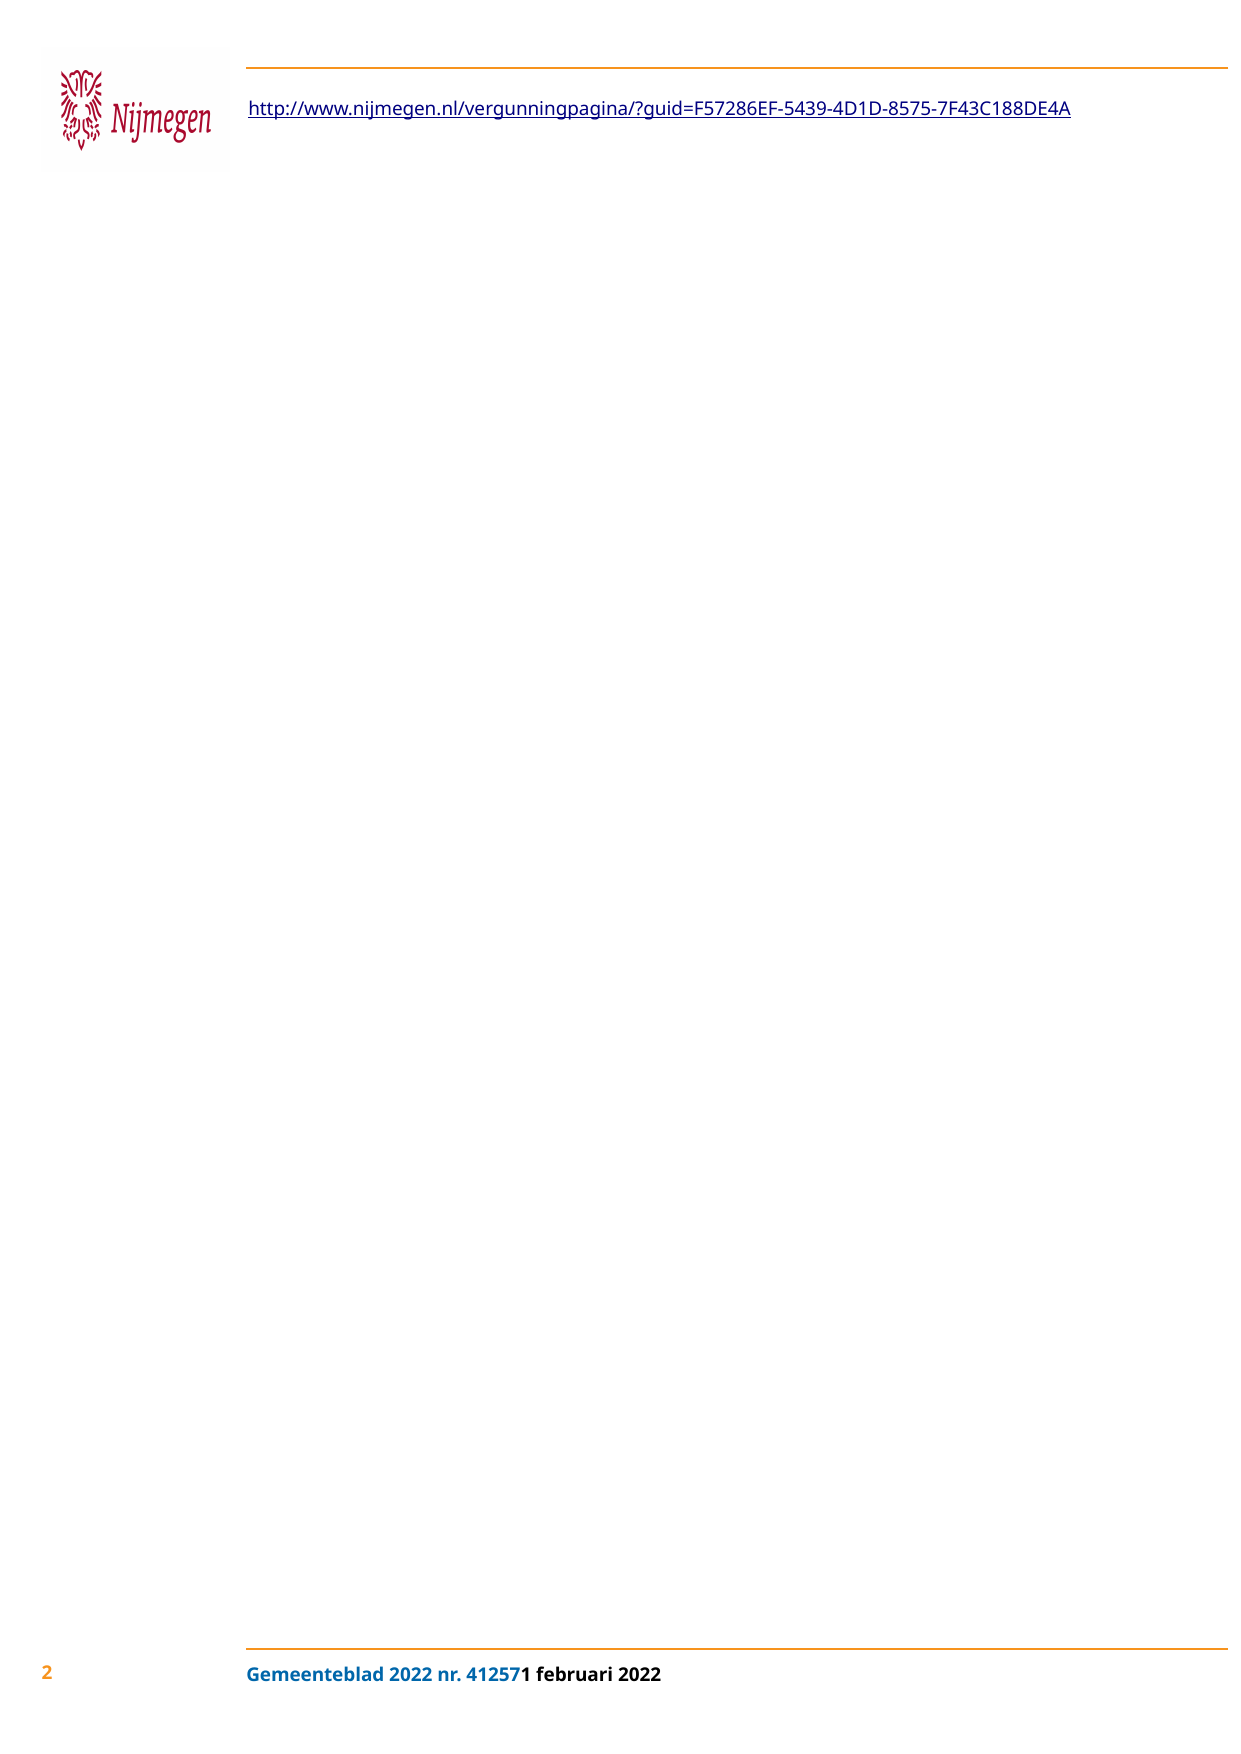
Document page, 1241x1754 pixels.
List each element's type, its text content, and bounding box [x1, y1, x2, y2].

text http://www.nijmegen.nl/vergunningpagina/?guid=F57286EF-5439-4D1D-8575-7F43C188DE4A [248, 95, 1152, 121]
picture [41, 47, 231, 172]
